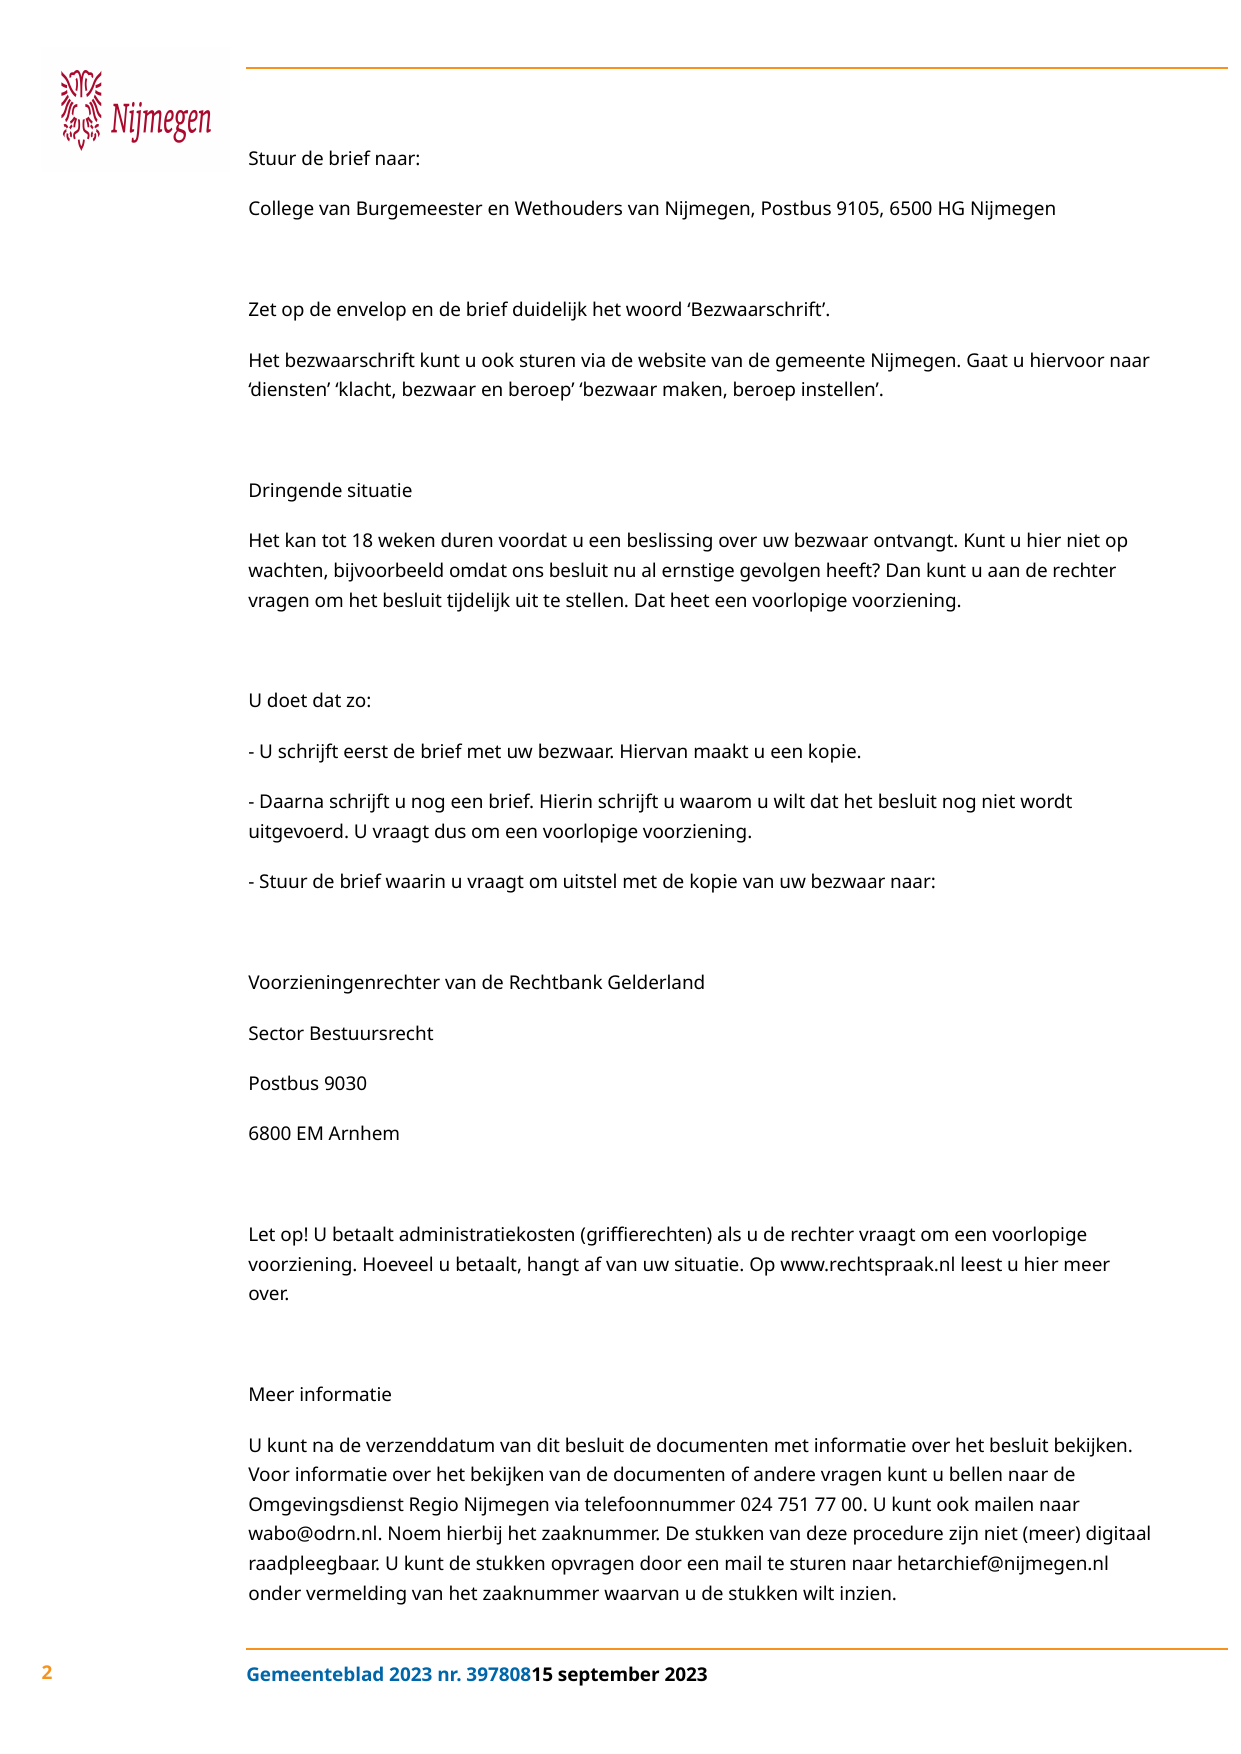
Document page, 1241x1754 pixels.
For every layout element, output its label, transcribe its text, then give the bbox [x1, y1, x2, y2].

text Het bezwaarschrift kunt u ook sturen via de website van de gemeente Nijmegen. Gaat u hiervoor naar ‘diensten’ ‘klacht, bezwaar en beroep’ ‘bezwaar maken, beroep instellen’. [248, 347, 1152, 402]
text Het kan tot 18 weken duren voordat u een beslissing over uw bezwaar ontvangt. Kunt u hier niet op wachten, bijvoorbeeld omdat ons besluit nu al ernstige gevolgen heeft? Dan kunt u aan de rechter vragen om het besluit tijdelijk uit te stellen. Dat heet een voorlopige voorziening. [248, 528, 1152, 613]
text - Daarna schrijft u nog een brief. Hierin schrijft u waarom u wilt dat het besluit nog niet wordt uitgevoerd. U vraagt dus om een voorlopige voorziening. [248, 788, 1152, 844]
text Voorzieningenrechter van de Rechtbank Gelderland [248, 969, 1152, 995]
text Let op! U betaalt administratiekosten (griffierechten) als u de rechter vraagt om een voorlopige voorziening. Hoeveel u betaalt, hangt af van uw situatie. Op www.rechtspraak.nl leest u hier meer over. [248, 1221, 1152, 1306]
text - U schrijft eerst de brief met uw bezwaar. Hiervan maakt u een kopie. [248, 738, 1152, 764]
text Dringende situatie [248, 477, 1152, 503]
text U doet dat zo: [248, 688, 1152, 713]
text Postbus 9030 [248, 1070, 1152, 1096]
text Zet op de envelop en de brief duidelijk het woord ‘Bezwaarschrift’. [248, 296, 1152, 322]
text Meer informatie [248, 1381, 1152, 1407]
text U kunt na de verzenddatum van dit besluit de documenten met informatie over het besluit bekijken. Voor informatie over het bekijken van de documenten of andere vragen kunt u bellen naar de Omgevingsdienst Regio Nijmegen via telefoonnummer 024 751 77 00. U kunt ook mailen naar wabo@odrn.nl. Noem hierbij het zaaknummer. De stukken van deze procedure zijn niet (meer) digitaal raadpleegbaar. U kunt de stukken opvragen door een mail te sturen naar hetarchief@nijmegen.nl onder vermelding van het zaaknummer waarvan u de stukken wilt inzien. [248, 1432, 1152, 1606]
picture [41, 47, 231, 172]
text 6800 EM Arnhem [248, 1121, 1152, 1146]
text Stuur de brief naar: [248, 145, 1152, 171]
text Sector Bestuursrecht [248, 1020, 1152, 1046]
text - Stuur de brief waarin u vraagt om uitstel met de kopie van uw bezwaar naar: [248, 868, 1152, 894]
text College van Burgemeester en Wethouders van Nijmegen, Postbus 9105, 6500 HG Nijmegen [248, 196, 1152, 221]
